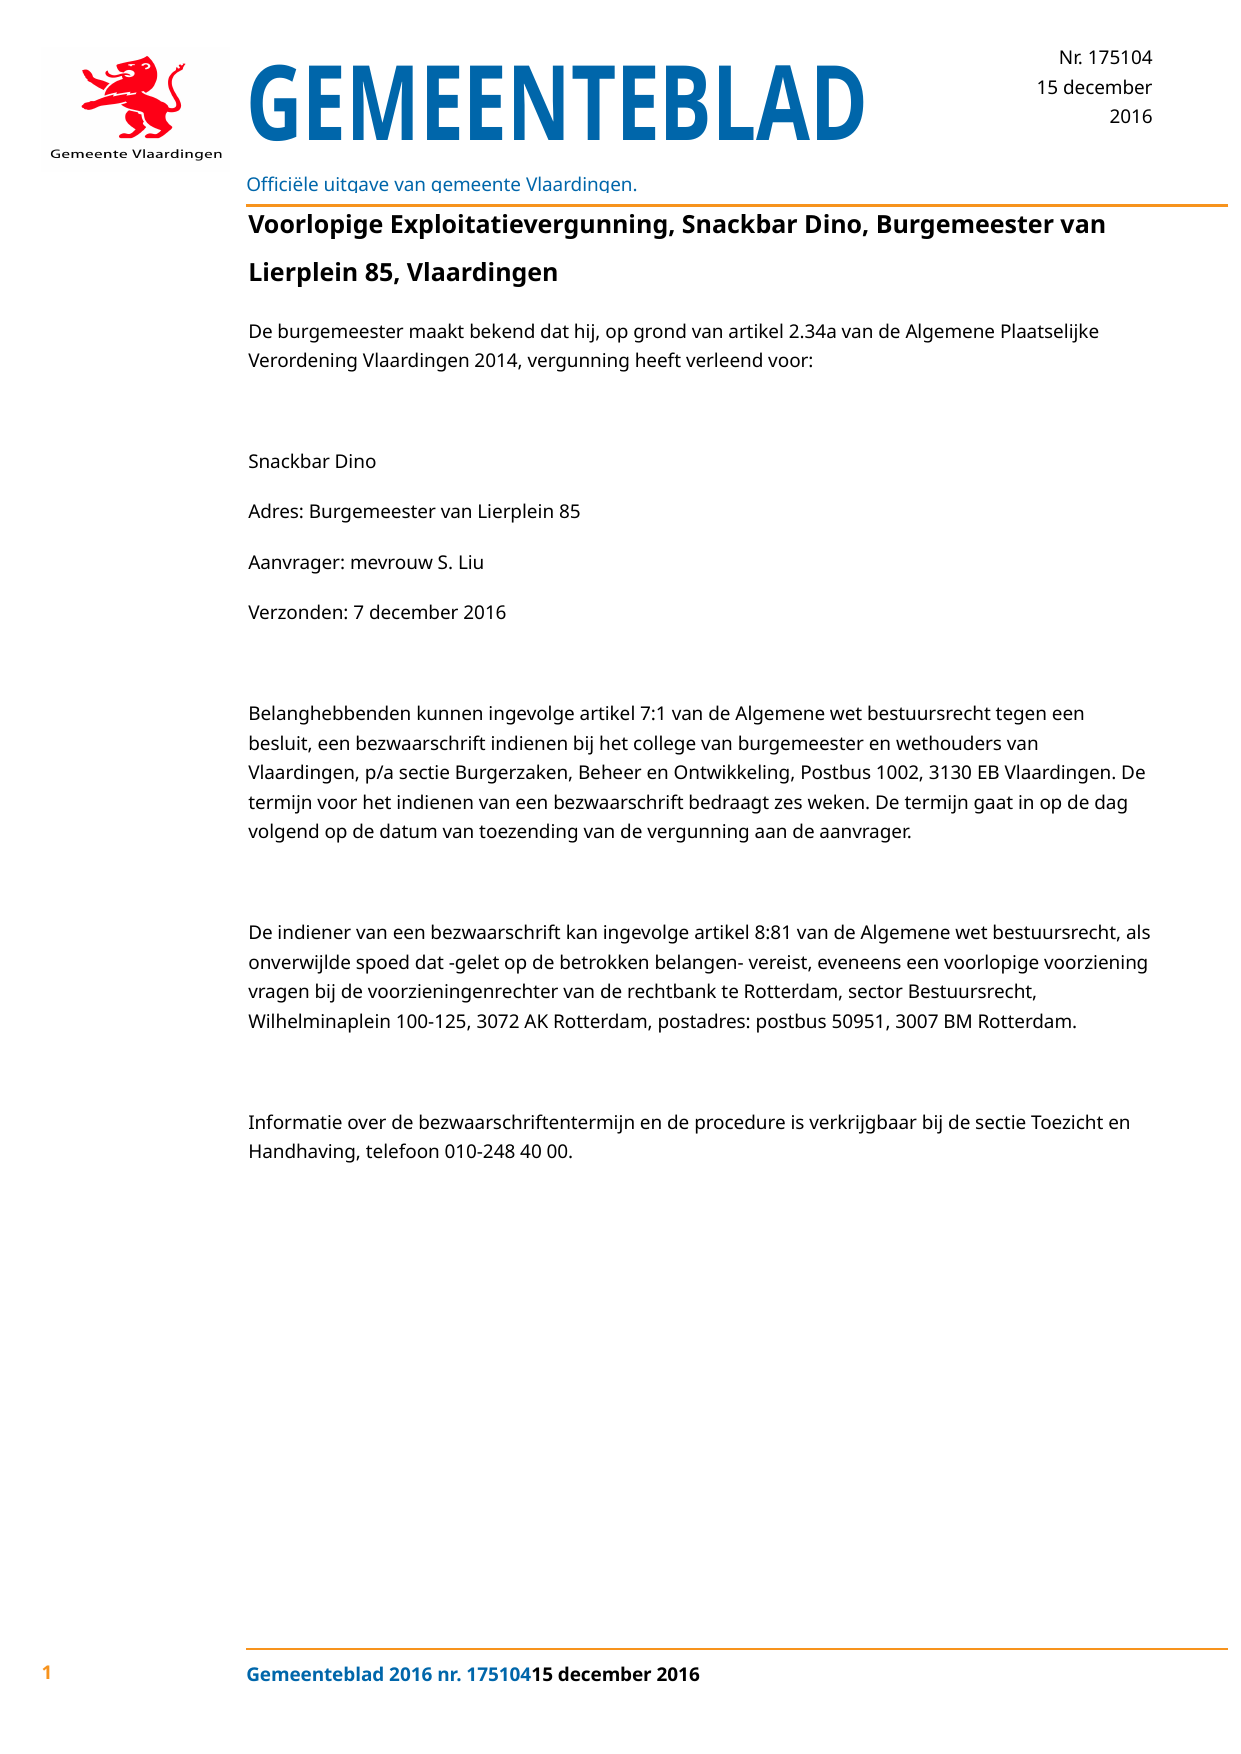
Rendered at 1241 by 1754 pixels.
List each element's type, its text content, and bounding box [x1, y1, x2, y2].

text Verzonden: 7 december 2016 [248, 599, 1152, 625]
text De burgemeester maakt bekend dat hij, op grond van artikel 2.34a van de Algemene Plaatselijke Verordening Vlaardingen 2014, vergunning heeft verleend voor: [248, 318, 1152, 373]
text Adres: Burgemeester van Lierplein 85 [248, 499, 1152, 524]
text Informatie over de bezwaarschriftentermijn en de procedure is verkrijgbaar bij de sectie Toezicht en Handhaving, telefoon 010-248 40 00. [248, 1109, 1152, 1164]
text Belanghebbenden kunnen ingevolge artikel 7:1 van de Algemene wet bestuursrecht tegen een besluit, een bezwaarschrift indienen bij het college van burgemeester en wethouders van Vlaardingen, p/a sectie Burgerzaken, Beheer en Ontwikkeling, Postbus 1002, 3130 EB Vlaardingen. De termijn voor het indienen van een bezwaarschrift bedraagt zes weken. De termijn gaat in op de dag volgend op de datum van toezending van de vergunning aan de aanvrager. [248, 700, 1152, 844]
text Snackbar Dino [248, 448, 1152, 474]
text Voorlopige Exploitatievergunning, Snackbar Dino, Burgemeester van Lierplein 85, Vlaardingen [248, 207, 1152, 288]
picture [41, 47, 231, 172]
text De indiener van een bezwaarschrift kan ingevolge artikel 8:81 van de Algemene wet bestuursrecht, als onverwijlde spoed dat -gelet op de betrokken belangen- vereist, eveneens een voorlopige voorziening vragen bij de voorzieningenrechter van de rechtbank te Rotterdam, sector Bestuursrecht, Wilhelminaplein 100-125, 3072 AK Rotterdam, postadres: postbus 50951, 3007 BM Rotterdam. [248, 919, 1152, 1034]
text Aanvrager: mevrouw S. Liu [248, 549, 1152, 575]
